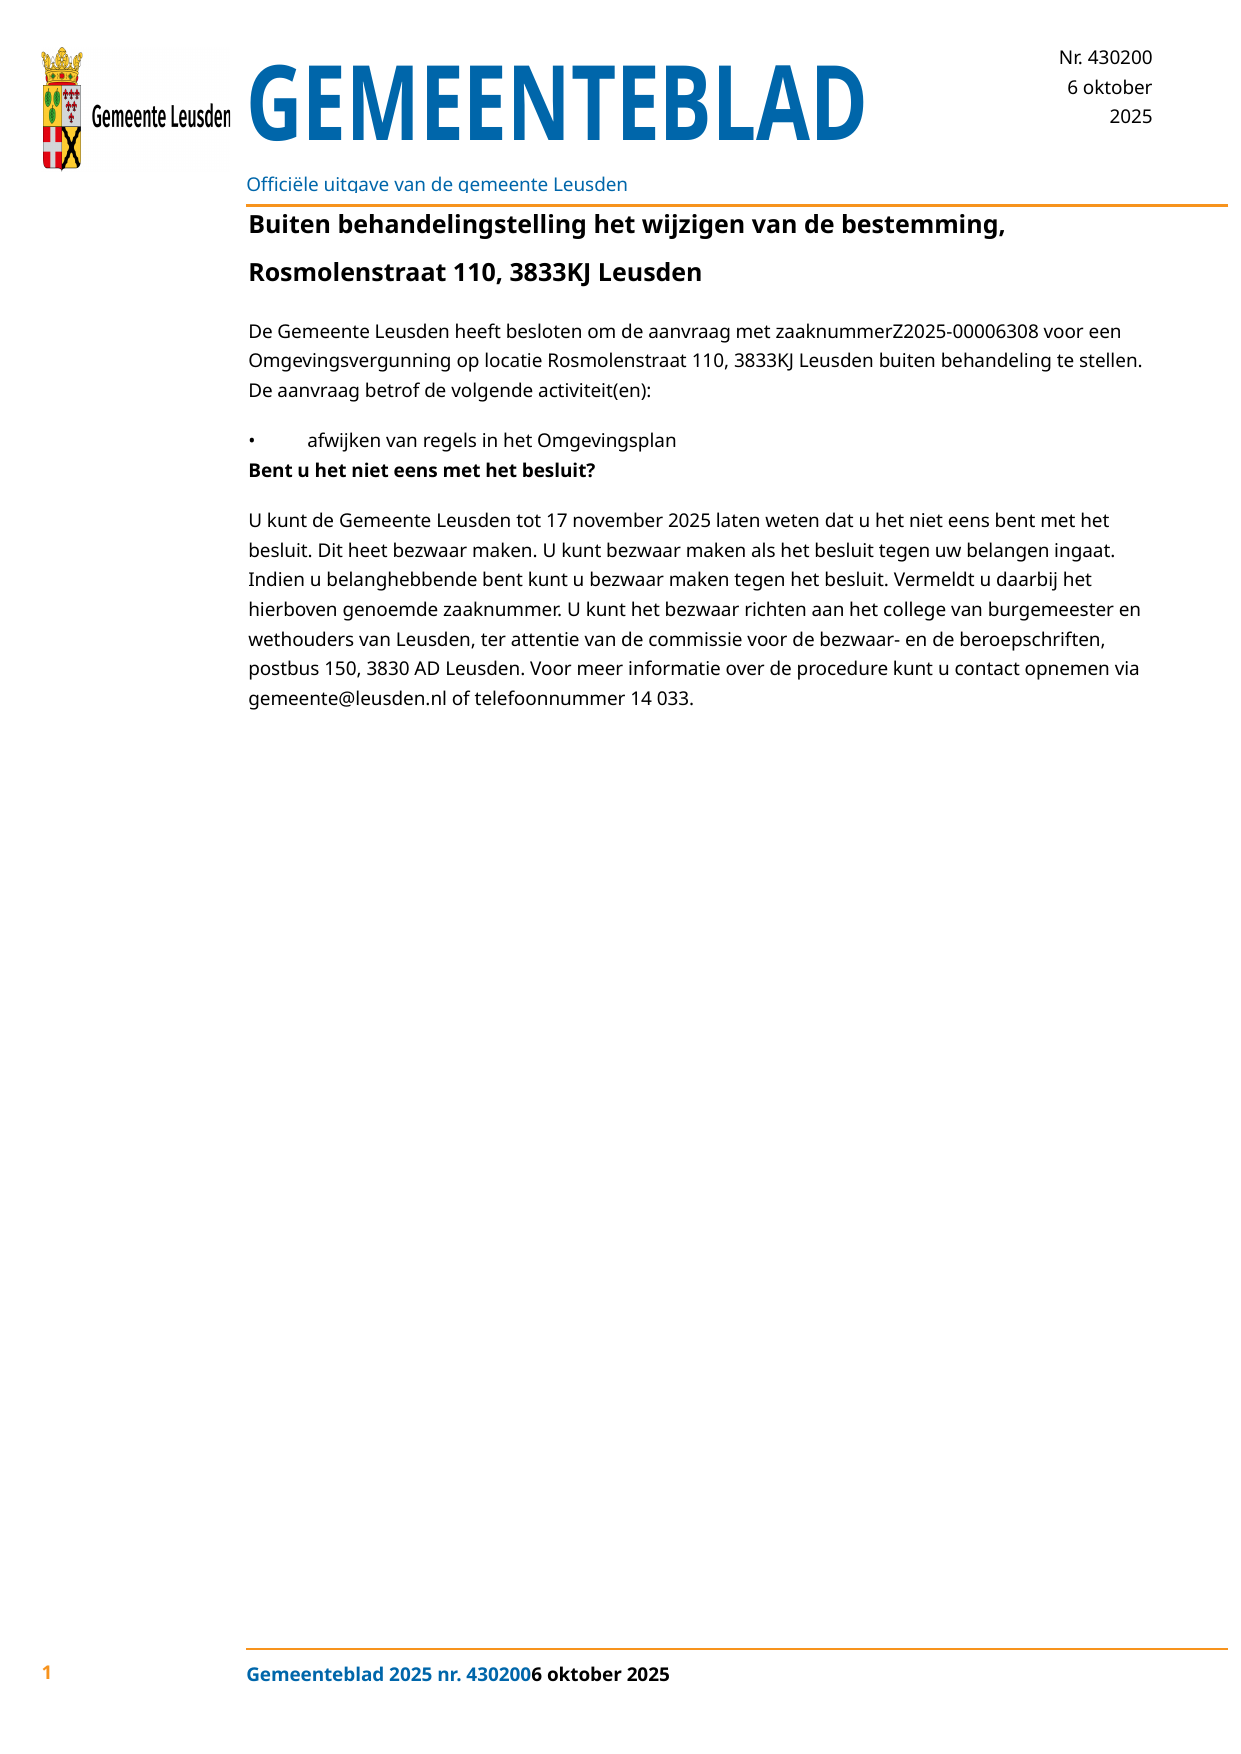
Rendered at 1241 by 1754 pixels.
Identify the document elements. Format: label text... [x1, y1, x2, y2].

text U kunt de Gemeente Leusden tot 17 november 2025 laten weten dat u het niet eens bent met het besluit. Dit heet bezwaar maken. U kunt bezwaar maken als het besluit tegen uw belangen ingaat. Indien u belanghebbende bent kunt u bezwaar maken tegen het besluit. Vermeldt u daarbij het hierboven genoemde zaaknummer. U kunt het bezwaar richten aan het college van burgemeester en wethouders van Leusden, ter attentie van de commissie voor de bezwaar- en de beroepschriften, postbus 150, 3830 AD Leusden. Voor meer informatie over de procedure kunt u contact opnemen via gemeente@leusden.nl of telefoonnummer 14 033. [248, 507, 1152, 711]
text De Gemeente Leusden heeft besloten om de aanvraag met zaaknummerZ2025-00006308 voor een Omgevingsvergunning op locatie Rosmolenstraat 110, 3833KJ Leusden buiten behandeling te stellen. De aanvraag betrof de volgende activiteit(en): [248, 318, 1152, 403]
picture [41, 47, 231, 172]
list afwijken van regels in het Omgevingsplan [248, 427, 1152, 453]
text Buiten behandelingstelling het wijzigen van de bestemming, Rosmolenstraat 110, 3833KJ Leusden [248, 207, 1152, 288]
text Bent u het niet eens met het besluit? [248, 457, 1152, 483]
